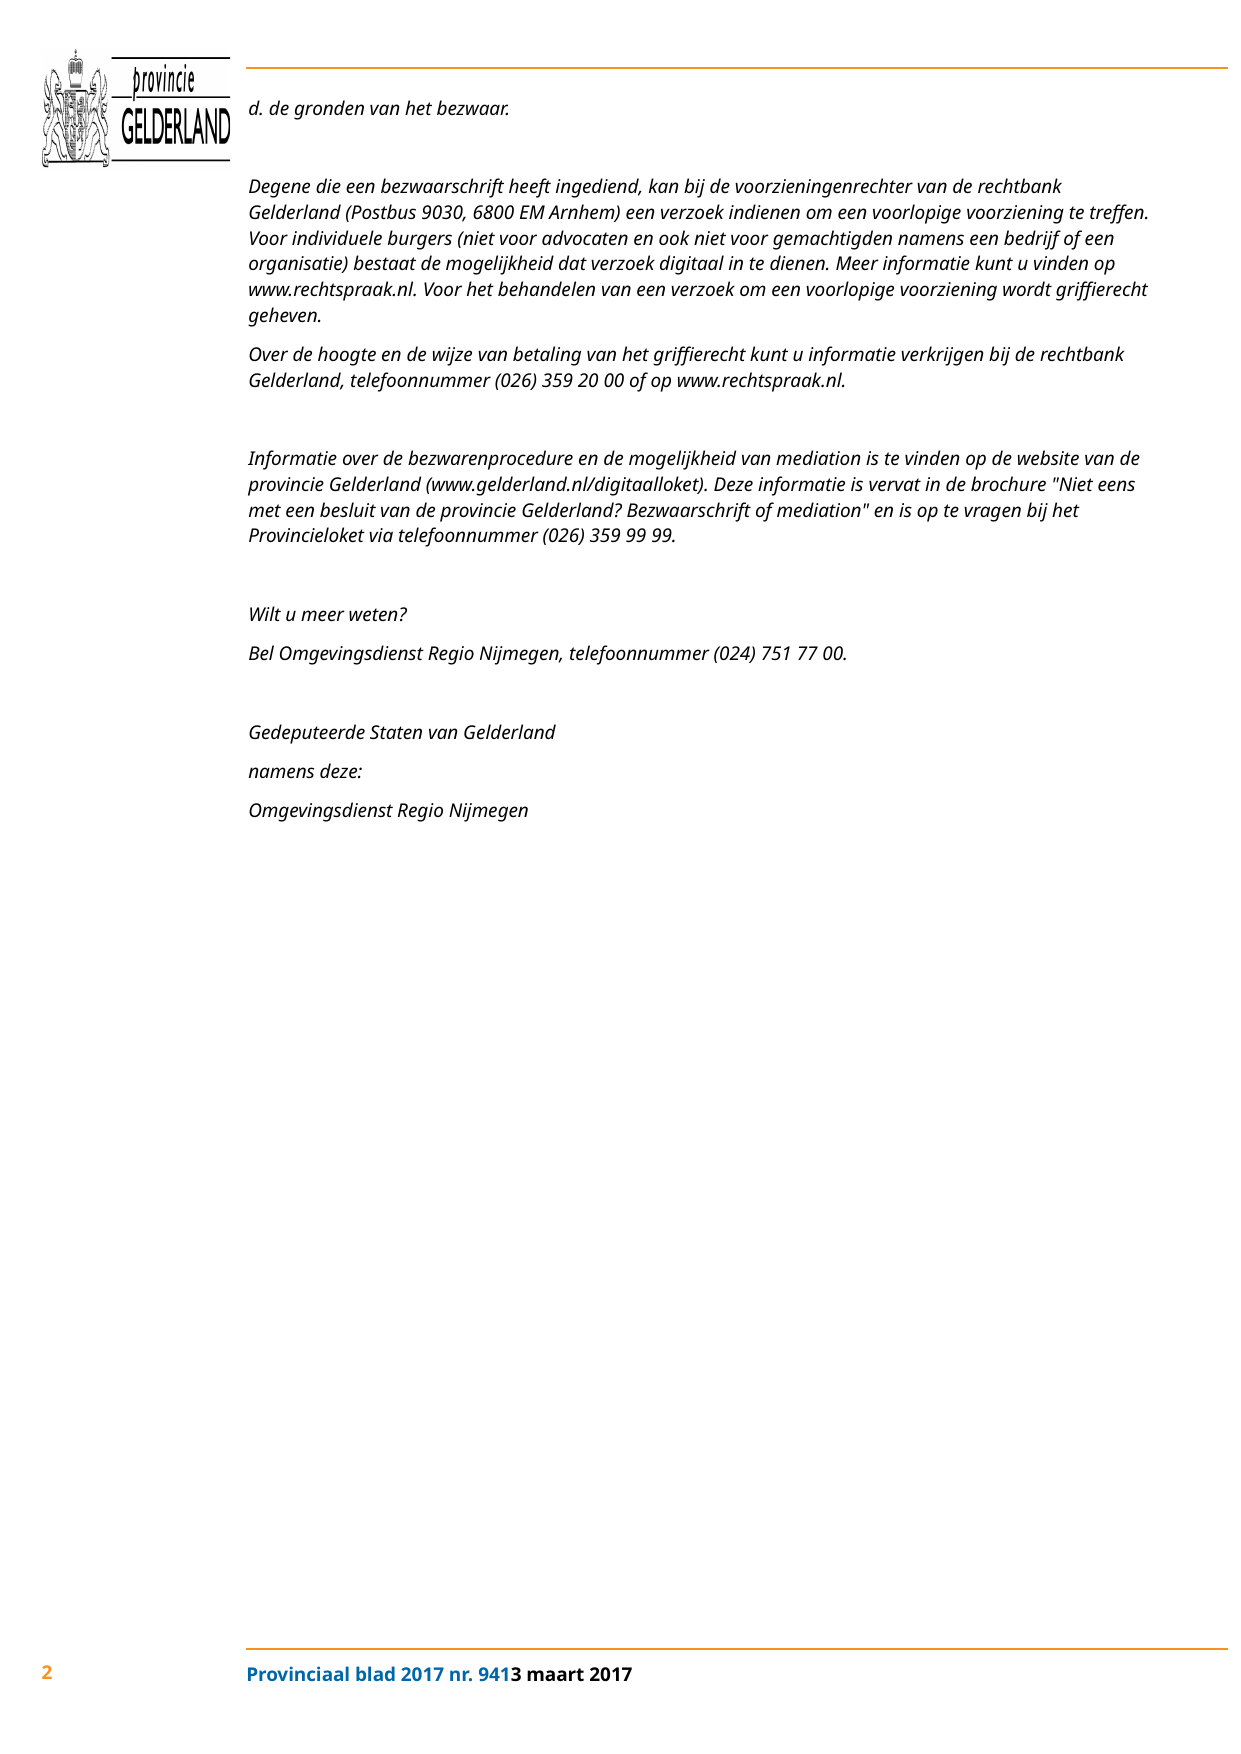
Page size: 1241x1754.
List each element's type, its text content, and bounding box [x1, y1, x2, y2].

text Wilt u meer weten? [248, 601, 1152, 627]
text Bel Omgevingsdienst Regio Nijmegen, telefoonnummer (024) 751 77 00. [248, 641, 1152, 666]
text Informatie over de bezwarenprocedure en de mogelijkheid van mediation is te vinden op de website van de provincie Gelderland (www.gelderland.nl/digitaalloket). Deze informatie is vervat in de brochure "Niet eens met een besluit van de provincie Gelderland? Bezwaarschrift of mediation" en is op te vragen bij het Provincieloket via telefoonnummer (026) 359 99 99. [248, 446, 1152, 548]
text Omgevingsdienst Regio Nijmegen [248, 798, 1152, 823]
picture [41, 47, 231, 172]
text Gedeputeerde Staten van Gelderland [248, 719, 1152, 745]
text Over de hoogte en de wijze van betaling van het griffierecht kunt u informatie verkrijgen bij de rechtbank Gelderland, telefoonnummer (026) 359 20 00 of op www.rechtspraak.nl. [248, 341, 1152, 393]
text d. de gronden van het bezwaar. [248, 95, 1152, 121]
text namens deze: [248, 758, 1152, 784]
text Degene die een bezwaarschrift heeft ingediend, kan bij de voorzieningenrechter van de rechtbank Gelderland (Postbus 9030, 6800 EM Arnhem) een verzoek indienen om een voorlopige voorziening te treffen. Voor individuele burgers (niet voor advocaten en ook niet voor gemachtigden namens een bedrijf of een organisatie) bestaat de mogelijkheid dat verzoek digitaal in te dienen. Meer informatie kunt u vinden op www.rechtspraak.nl. Voor het behandelen van een verzoek om een voorlopige voorziening wordt griffierecht geheven. [248, 173, 1152, 328]
